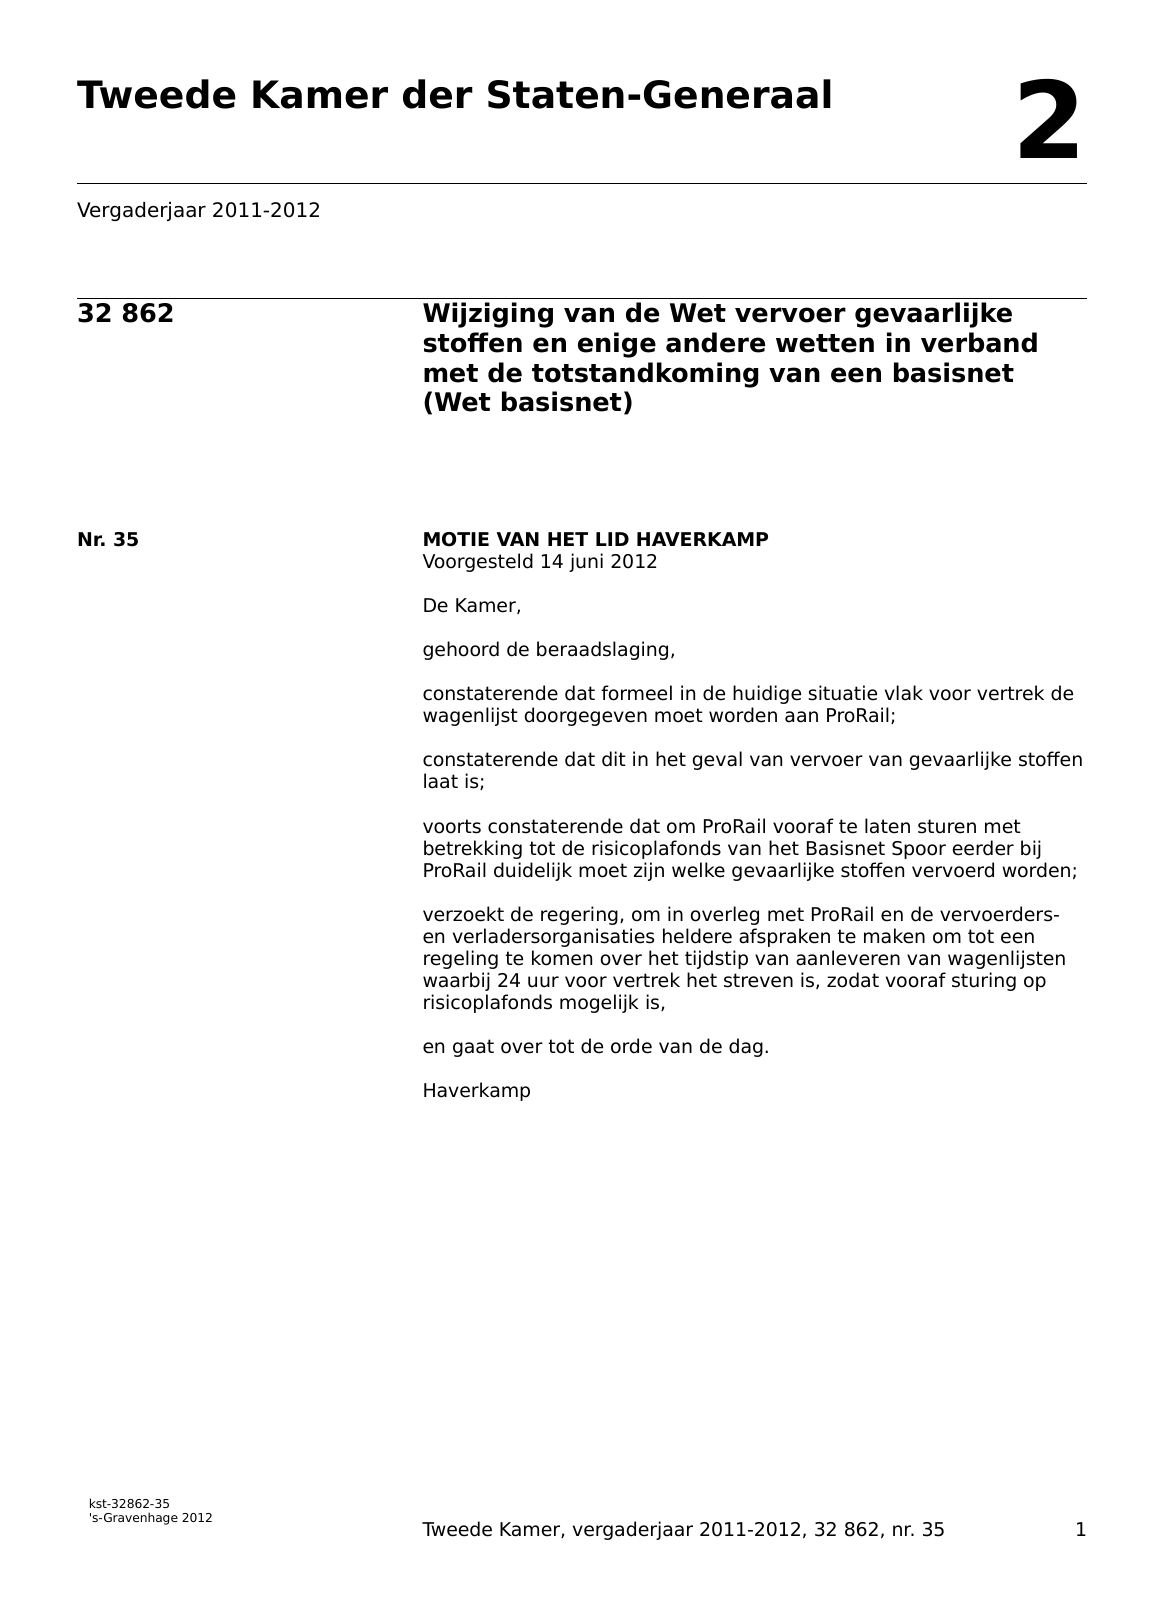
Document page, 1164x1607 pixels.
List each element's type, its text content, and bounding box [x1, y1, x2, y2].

table_cell Vergaderjaar 2011-2012 [77, 184, 1087, 298]
text verzoekt de regering, om in overleg met ProRail en de vervoerders- en verladersorganisaties heldere afspraken te maken om tot een regeling te komen over het tijdstip van aanleveren van wagenlijsten waarbij 24 uur voor vertrek het streven is, zodat vooraf sturing op risicoplafonds mogelijk is, [422, 904, 1087, 1013]
text kst-32862-35 [88, 1497, 323, 1511]
text voorts constaterende dat om ProRail vooraf te laten sturen met betrekking tot de risicoplafonds van het Basisnet Spoor eerder bij ProRail duidelijk moet zijn welke gevaarlijke stoffen vervoerd worden; [422, 816, 1087, 881]
text 's-Gravenhage 2012 [88, 1511, 323, 1525]
table_header Tweede Kamer der Staten-Generaal [77, 59, 886, 183]
text en gaat over tot de orde van de dag. [422, 1036, 1087, 1058]
text Voorgesteld 14 juni 2012 [422, 551, 1087, 573]
text gehoord de beraadslaging, [422, 639, 1087, 661]
text Haverkamp [422, 1080, 1087, 1102]
text De Kamer, [422, 595, 1087, 617]
table_header 2 [886, 59, 1087, 183]
subtitle Nr. 35 MOTIE VAN HET LID HAVERKAMP [77, 529, 1087, 551]
subtitle 32 862 Wijziging van de Wet vervoer gevaarlijke stoffen en enige andere wetten in verband met de totstandkoming van een basisnet (Wet basisnet) [77, 299, 1087, 418]
text constaterende dat formeel in de huidige situatie vlak voor vertrek de wagenlijst doorgegeven moet worden aan ProRail; [422, 683, 1087, 727]
text constaterende dat dit in het geval van vervoer van gevaarlijke stoffen laat is; [422, 749, 1087, 793]
